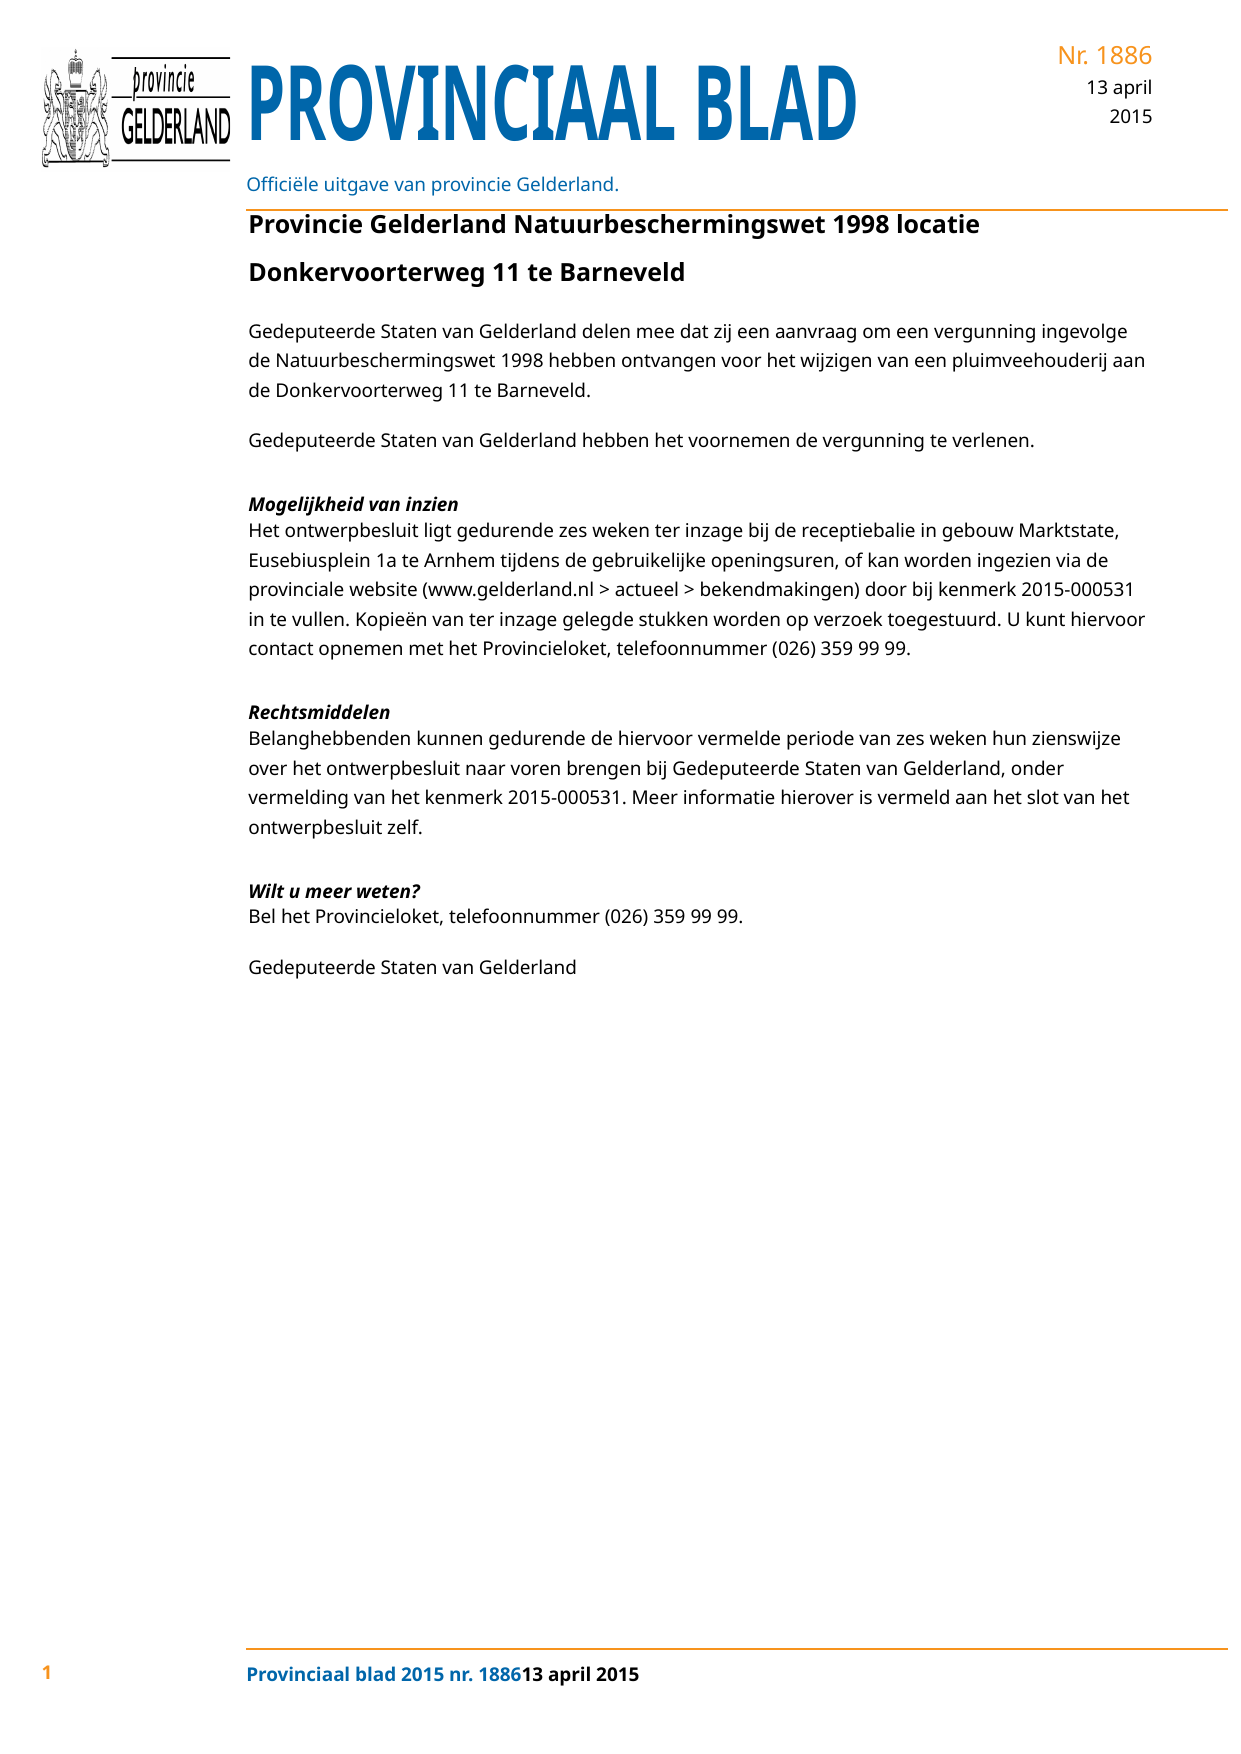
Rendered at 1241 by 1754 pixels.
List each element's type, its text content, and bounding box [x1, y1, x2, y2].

text Het ontwerpbesluit ligt gedurende zes weken ter inzage bij de receptiebalie in gebouw Marktstate, Eusebiusplein 1a te Arnhem tijdens de gebruikelijke openingsuren, of kan worden ingezien via de provinciale website (www.gelderland.nl > actueel > bekendmakingen) door bij kenmerk 2015-000531 in te vullen. Kopieën van ter inzage gelegde stukken worden op verzoek toegestuurd. U kunt hiervoor contact opnemen met het Provincieloket, telefoonnummer (026) 359 99 99. [248, 517, 1152, 661]
text Belanghebbenden kunnen gedurende de hiervoor vermelde periode van zes weken hun zienswijze over het ontwerpbesluit naar voren brengen bij Gedeputeerde Staten van Gelderland, onder vermelding van het kenmerk 2015-000531. Meer informatie hierover is vermeld aan het slot van het ontwerpbesluit zelf. [248, 725, 1152, 840]
text Wilt u meer weten? [248, 878, 1152, 904]
text Mogelijkheid van inzien [248, 491, 1152, 517]
picture [41, 47, 231, 172]
text Gedeputeerde Staten van Gelderland [248, 954, 1152, 980]
text Rechtsmiddelen [248, 699, 1152, 725]
text Provincie Gelderland Natuurbeschermingswet 1998 locatie Donkervoorterweg 11 te Barneveld [248, 211, 1152, 288]
text Gedeputeerde Staten van Gelderland hebben het voornemen de vergunning te verlenen. [248, 427, 1152, 453]
text Bel het Provincieloket, telefoonnummer (026) 359 99 99. [248, 904, 1152, 929]
text Gedeputeerde Staten van Gelderland delen mee dat zij een aanvraag om een vergunning ingevolge de Natuurbeschermingswet 1998 hebben ontvangen voor het wijzigen van een pluimveehouderij aan de Donkervoorterweg 11 te Barneveld. [248, 318, 1152, 403]
